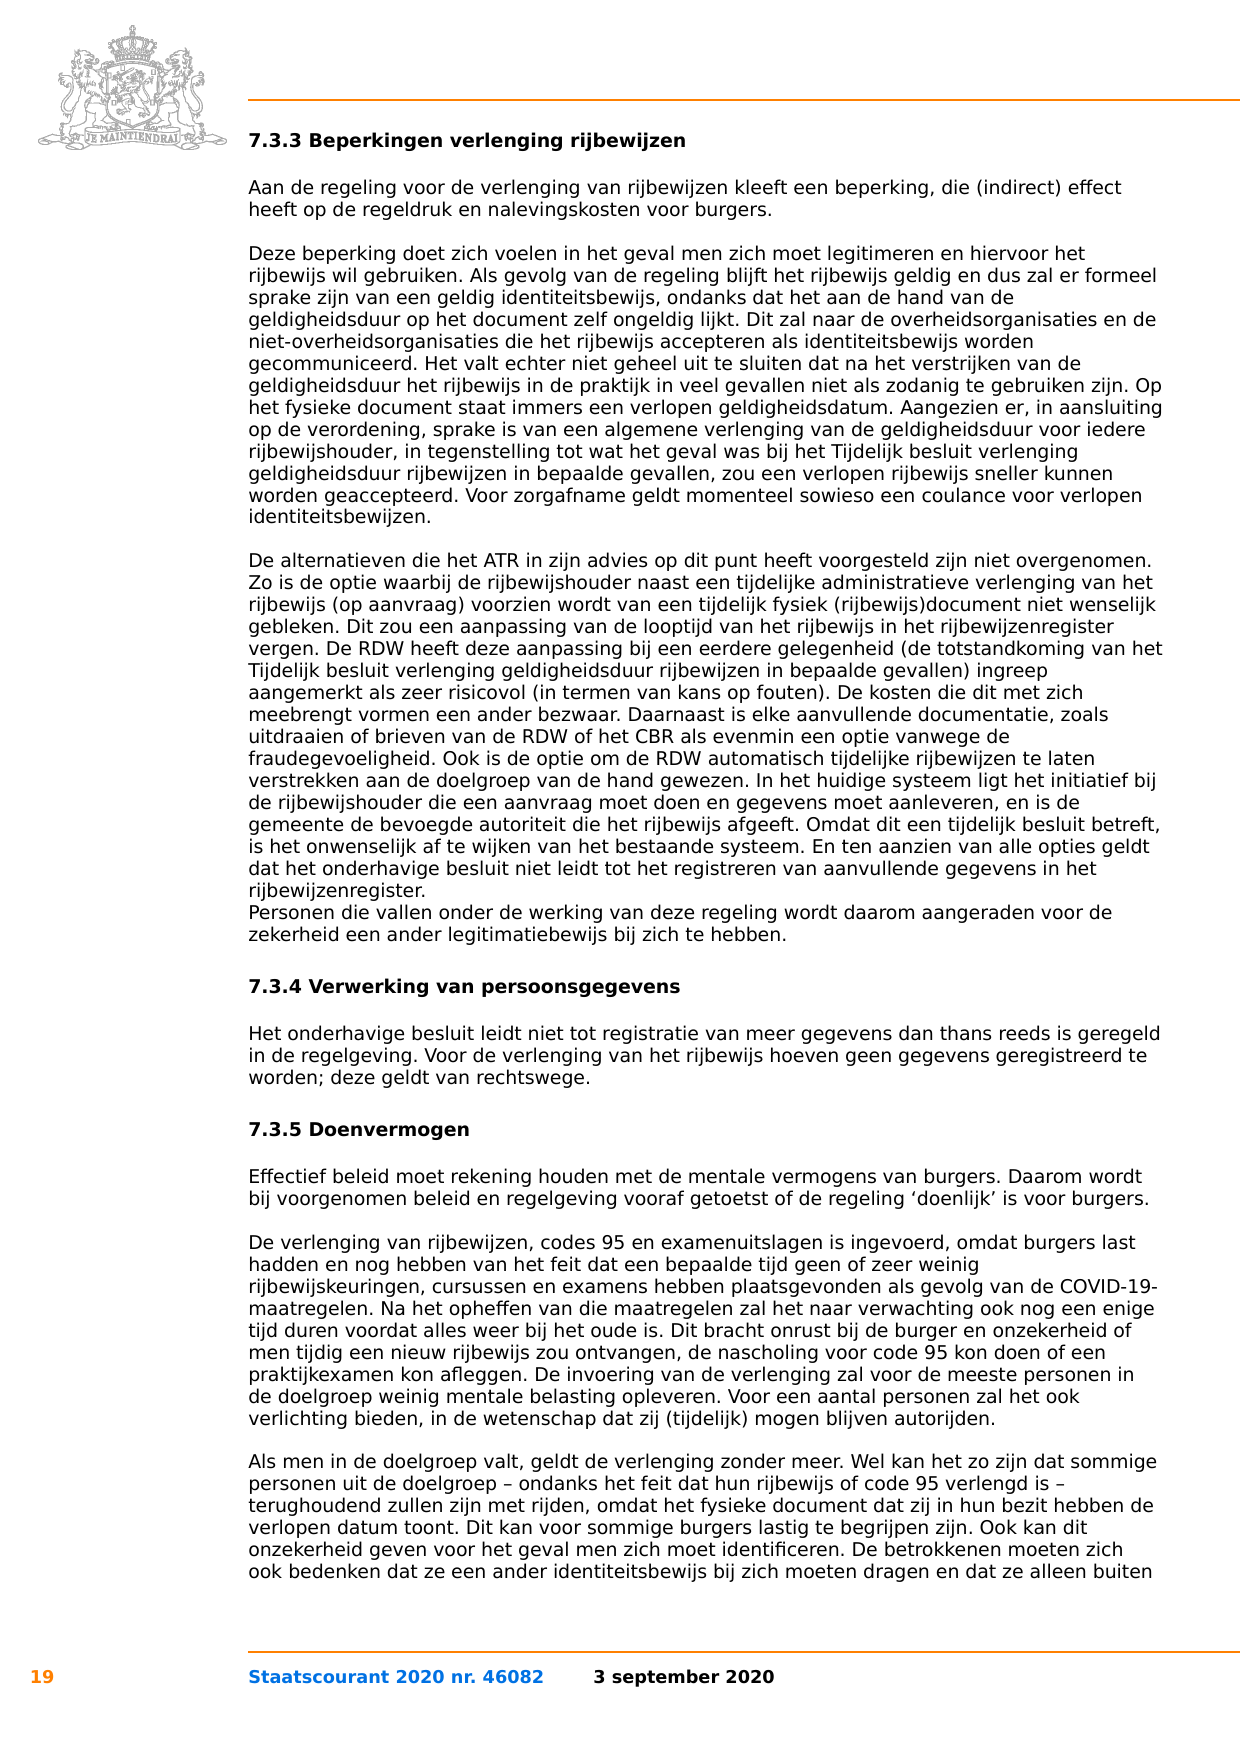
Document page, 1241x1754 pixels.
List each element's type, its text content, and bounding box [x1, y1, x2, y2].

text Zo is de optie waarbij de rijbewijshouder naast een tijdelijke administratieve verlenging van het rijbewijs (op aanvraag) voorzien wordt van een tijdelijk fysiek (rijbewijs)document niet wenselijk gebleken. Dit zou een aanpassing van de looptijd van het rijbewijs in het rijbewijzenregister vergen. De RDW heeft deze aanpassing bij een eerdere gelegenheid (de totstandkoming van het Tijdelijk besluit verlenging geldigheidsduur rijbewijzen in bepaalde gevallen) ingreep aangemerkt als zeer risicovol (in termen van kans op fouten). De kosten die dit met zich meebrengt vormen een ander bezwaar. Daarnaast is elke aanvullende documentatie, zoals uitdraaien of brieven van de RDW of het CBR als evenmin een optie vanwege de fraudegevoeligheid. Ook is de optie om de RDW automatisch tijdelijke rijbewijzen te laten verstrekken aan de doelgroep van de hand gewezen. In het huidige systeem ligt het initiatief bij de rijbewijshouder die een aanvraag moet doen en gegevens moet aanleveren, en is de gemeente de bevoegde autoriteit die het rijbewijs afgeeft. Omdat dit een tijdelijk besluit betreft, is het onwenselijk af te wijken van het bestaande systeem. En ten aanzien van alle opties geldt dat het onderhavige besluit niet leidt tot het registreren van aanvullende gegevens in het rijbewijzenregister. [248, 572, 1163, 902]
text Deze beperking doet zich voelen in het geval men zich moet legitimeren en hiervoor het rijbewijs wil gebruiken. Als gevolg van de regeling blijft het rijbewijs geldig en dus zal er formeel sprake zijn van een geldig identiteitsbewijs, ondanks dat het aan de hand van de geldigheidsduur op het document zelf ongeldig lijkt. Dit zal naar de overheidsorganisaties en de niet-overheidsorganisaties die het rijbewijs accepteren als identiteitsbewijs worden gecommuniceerd. Het valt echter niet geheel uit te sluiten dat na het verstrijken van de geldigheidsduur het rijbewijs in de praktijk in veel gevallen niet als zodanig te gebruiken zijn. Op het fysieke document staat immers een verlopen geldigheidsdatum. Aangezien er, in aansluiting op de verordening, sprake is van een algemene verlenging van de geldigheidsduur voor iedere rijbewijshouder, in tegenstelling tot wat het geval was bij het Tijdelijk besluit verlenging geldigheidsduur rijbewijzen in bepaalde gevallen, zou een verlopen rijbewijs sneller kunnen worden geaccepteerd. Voor zorgafname geldt momenteel sowieso een coulance voor verlopen identiteitsbewijzen. [248, 243, 1163, 528]
subtitle 7.3.4 Verwerking van persoonsgegevens [248, 976, 1163, 998]
text Personen die vallen onder de werking van deze regeling wordt daarom aangeraden voor de zekerheid een ander legitimatiebewijs bij zich te hebben. [248, 902, 1163, 946]
text Als men in de doelgroep valt, geldt de verlenging zonder meer. Wel kan het zo zijn dat sommige personen uit de doelgroep – ondanks het feit dat hun rijbewijs of code 95 verlengd is – terughoudend zullen zijn met rijden, omdat het fysieke document dat zij in hun bezit hebben de verlopen datum toont. Dit kan voor sommige burgers lastig te begrijpen zijn. Ook kan dit onzekerheid geven voor het geval men zich moet identificeren. De betrokkenen moeten zich ook bedenken dat ze een ander identiteitsbewijs bij zich moeten dragen en dat ze alleen buiten [248, 1451, 1163, 1583]
picture [38, 25, 227, 150]
text Aan de regeling voor de verlenging van rijbewijzen kleeft een beperking, die (indirect) effect heeft op de regeldruk en nalevingskosten voor burgers. [248, 177, 1163, 221]
text Het onderhavige besluit leidt niet tot registratie van meer gegevens dan thans reeds is geregeld in de regelgeving. Voor de verlenging van het rijbewijs hoeven geen gegevens geregistreerd te worden; deze geldt van rechtswege. [248, 1023, 1163, 1089]
text Effectief beleid moet rekening houden met de mentale vermogens van burgers. Daarom wordt bij voorgenomen beleid en regelgeving vooraf getoetst of de regeling ‘doenlijk’ is voor burgers. [248, 1166, 1163, 1210]
subtitle 7.3.5 Doenvermogen [248, 1119, 1163, 1141]
subtitle 7.3.3 Beperkingen verlenging rijbewijzen [248, 130, 1163, 152]
text De alternatieven die het ATR in zijn advies op dit punt heeft voorgesteld zijn niet overgenomen. [248, 550, 1163, 572]
text De verlenging van rijbewijzen, codes 95 en examenuitslagen is ingevoerd, omdat burgers last hadden en nog hebben van het feit dat een bepaalde tijd geen of zeer weinig rijbewijskeuringen, cursussen en examens hebben plaatsgevonden als gevolg van de COVID-19-maatregelen. Na het opheffen van die maatregelen zal het naar verwachting ook nog een enige tijd duren voordat alles weer bij het oude is. Dit bracht onrust bij de burger en onzekerheid of men tijdig een nieuw rijbewijs zou ontvangen, de nascholing voor code 95 kon doen of een praktijkexamen kon afleggen. De invoering van de verlenging zal voor de meeste personen in de doelgroep weinig mentale belasting opleveren. Voor een aantal personen zal het ook verlichting bieden, in de wetenschap dat zij (tijdelijk) mogen blijven autorijden. [248, 1232, 1163, 1429]
